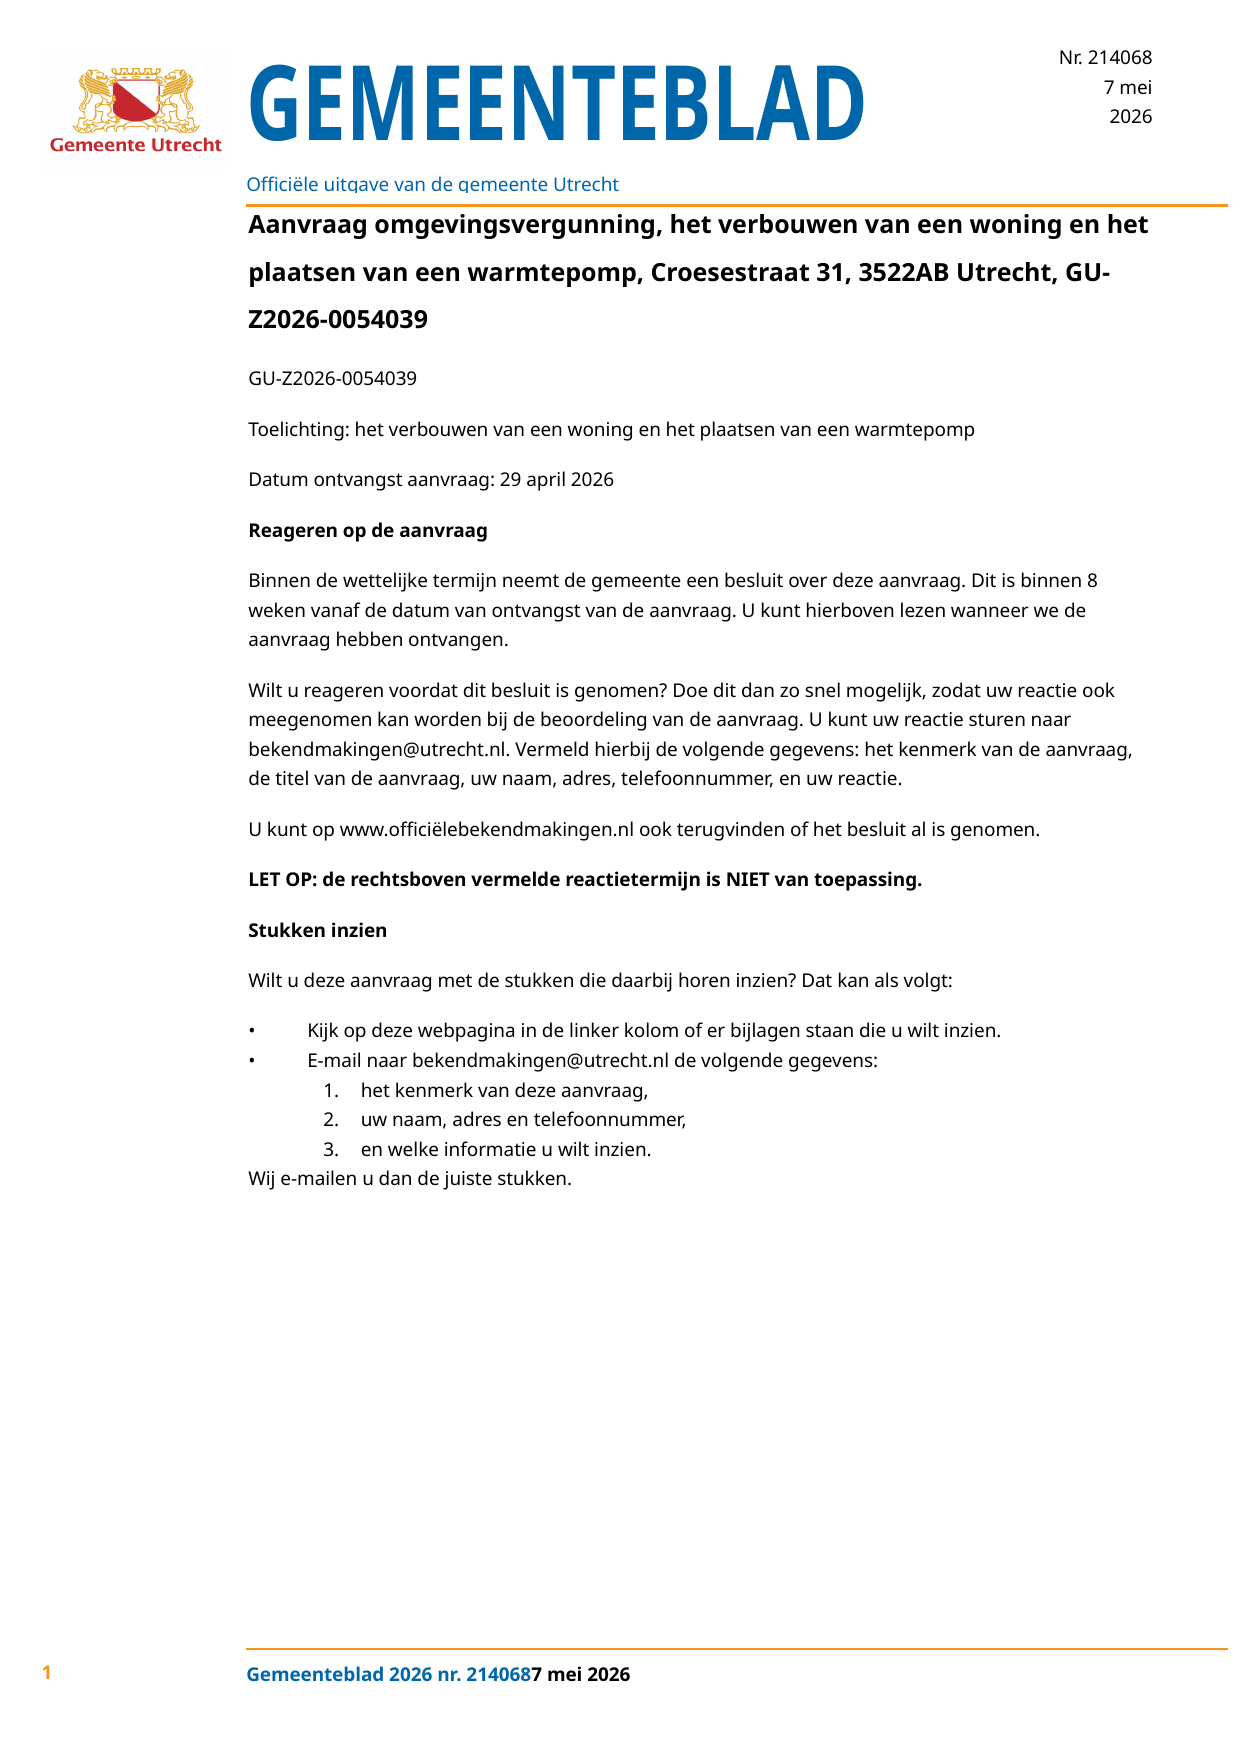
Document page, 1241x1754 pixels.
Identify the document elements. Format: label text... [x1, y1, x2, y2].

text LET OP: de rechtsboven vermelde reactietermijn is NIET van toepassing. [248, 866, 1152, 892]
list Kijk op deze webpagina in de linker kolom of er bijlagen staan die u wilt inzien. [248, 1018, 1152, 1043]
text Aanvraag omgevingsvergunning, het verbouwen van een woning en het plaatsen van een warmtepomp, Croesestraat 31, 3522AB Utrecht, GU-Z2026-0054039 [248, 207, 1152, 336]
text GU-Z2026-0054039 [248, 366, 1152, 391]
text Datum ontvangst aanvraag: 29 april 2026 [248, 466, 1152, 492]
text Wilt u reageren voordat dit besluit is genomen? Doe dit dan zo snel mogelijk, zodat uw reactie ook meegenomen kan worden bij de beoordeling van de aanvraag. U kunt uw reactie sturen naar bekendmakingen@utrecht.nl. Vermeld hierbij de volgende gegevens: het kenmerk van de aanvraag, de titel van de aanvraag, uw naam, adres, telefoonnummer, en uw reactie. [248, 677, 1152, 791]
text Stukken inzien [248, 917, 1152, 942]
text Wilt u deze aanvraag met de stukken die daarbij horen inzien? Dat kan als volgt: [248, 967, 1152, 993]
text Wij e-mailen u dan de juiste stukken. [248, 1166, 1152, 1191]
text U kunt op www.officiëlebekendmakingen.nl ook terugvinden of het besluit al is genomen. [248, 816, 1152, 842]
list het kenmerk van deze aanvraag, [323, 1077, 1152, 1102]
picture [41, 47, 231, 172]
list en welke informatie u wilt inzien. [323, 1136, 1152, 1162]
list E-mail naar bekendmakingen@utrecht.nl de volgende gegevens: [248, 1047, 1152, 1073]
text Reageren op de aanvraag [248, 517, 1152, 542]
text Toelichting: het verbouwen van een woning en het plaatsen van een warmtepomp [248, 416, 1152, 442]
text Binnen de wettelijke termijn neemt de gemeente een besluit over deze aanvraag. Dit is binnen 8 weken vanaf de datum van ontvangst van de aanvraag. U kunt hierboven lezen wanneer we de aanvraag hebben ontvangen. [248, 567, 1152, 652]
list uw naam, adres en telefoonnummer, [323, 1106, 1152, 1132]
